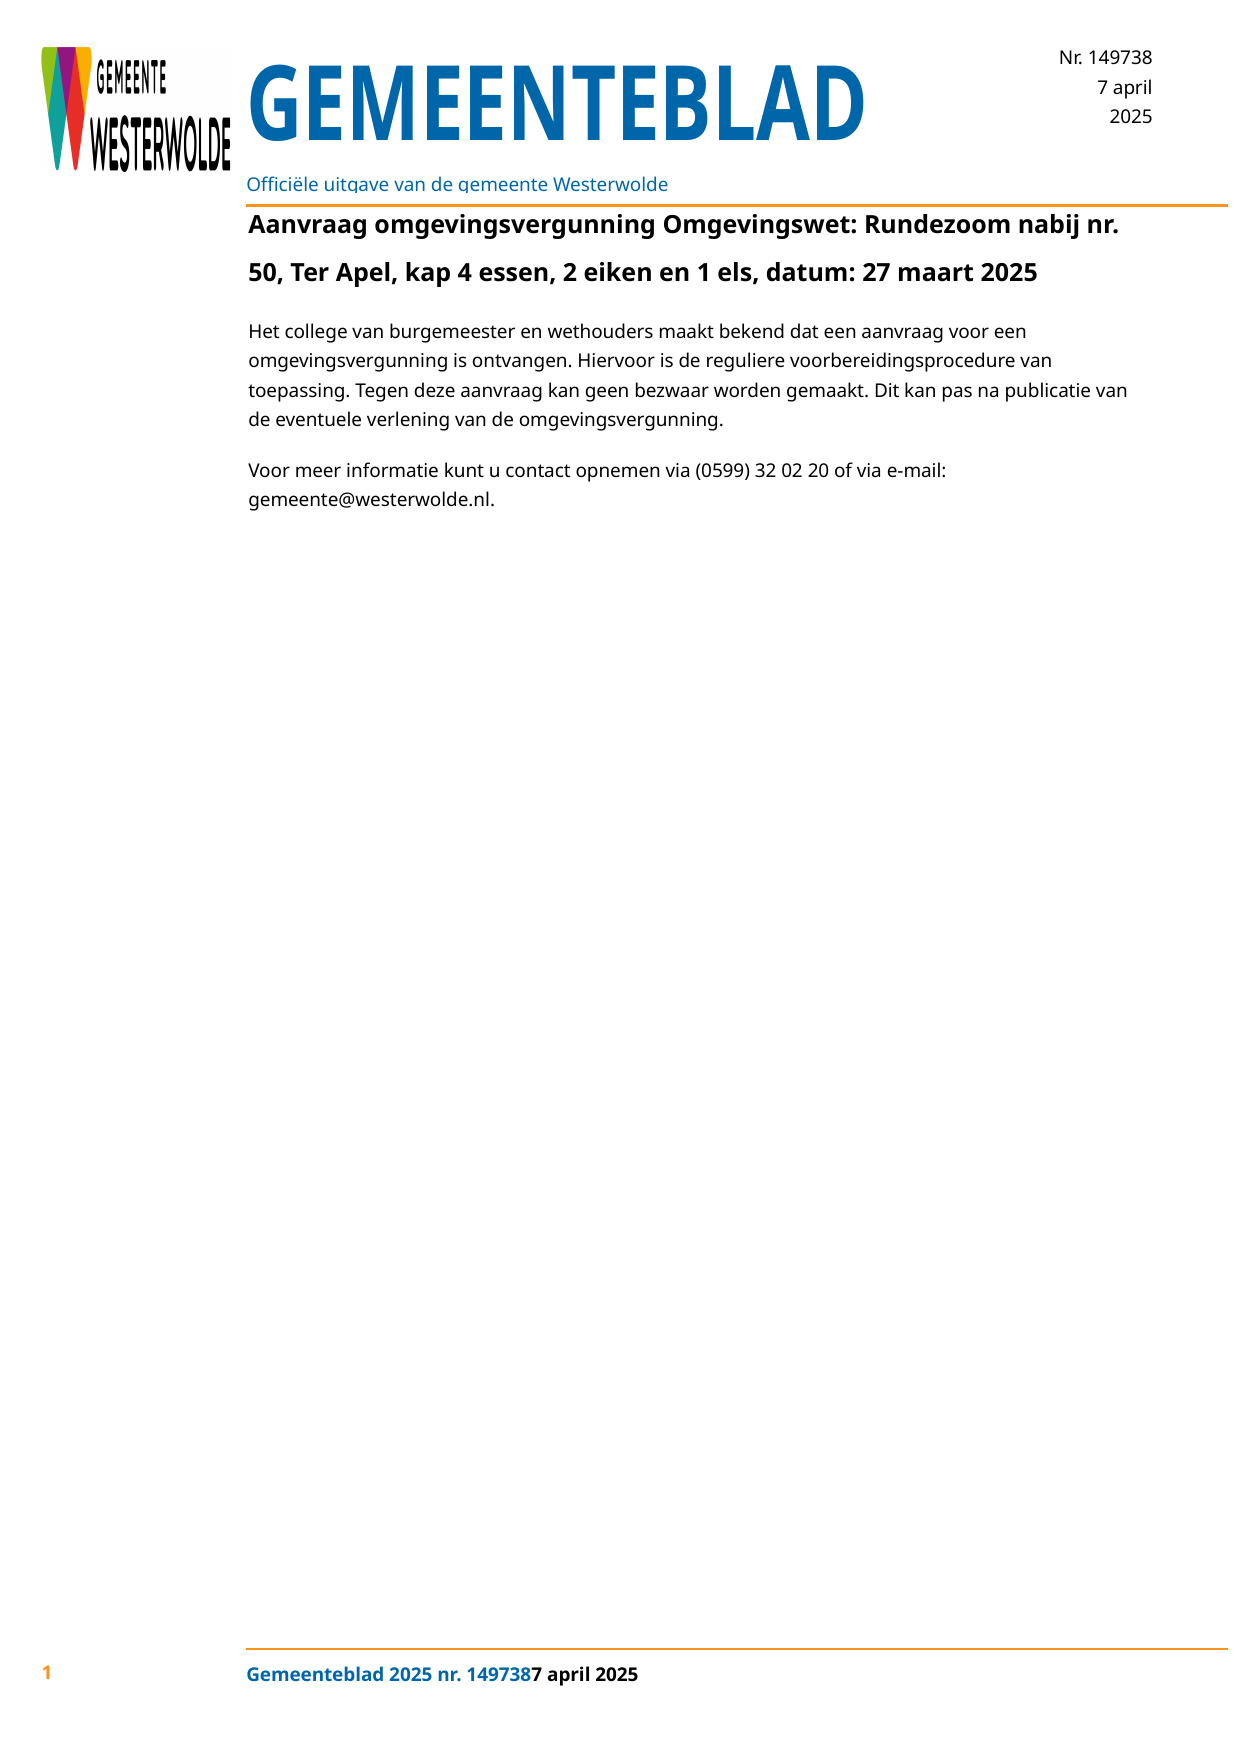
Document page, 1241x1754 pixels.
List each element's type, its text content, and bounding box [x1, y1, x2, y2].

text Voor meer informatie kunt u contact opnemen via (0599) 32 02 20 of via e-mail: gemeente@westerwolde.nl. [248, 457, 1152, 512]
text Aanvraag omgevingsvergunning Omgevingswet: Rundezoom nabij nr. 50, Ter Apel, kap 4 essen, 2 eiken en 1 els, datum: 27 maart 2025 [248, 207, 1152, 288]
text Het college van burgemeester en wethouders maakt bekend dat een aanvraag voor een omgevingsvergunning is ontvangen. Hiervoor is de reguliere voorbereidingsprocedure van toepassing. Tegen deze aanvraag kan geen bezwaar worden gemaakt. Dit kan pas na publicatie van de eventuele verlening van de omgevingsvergunning. [248, 318, 1152, 432]
picture [41, 47, 231, 172]
